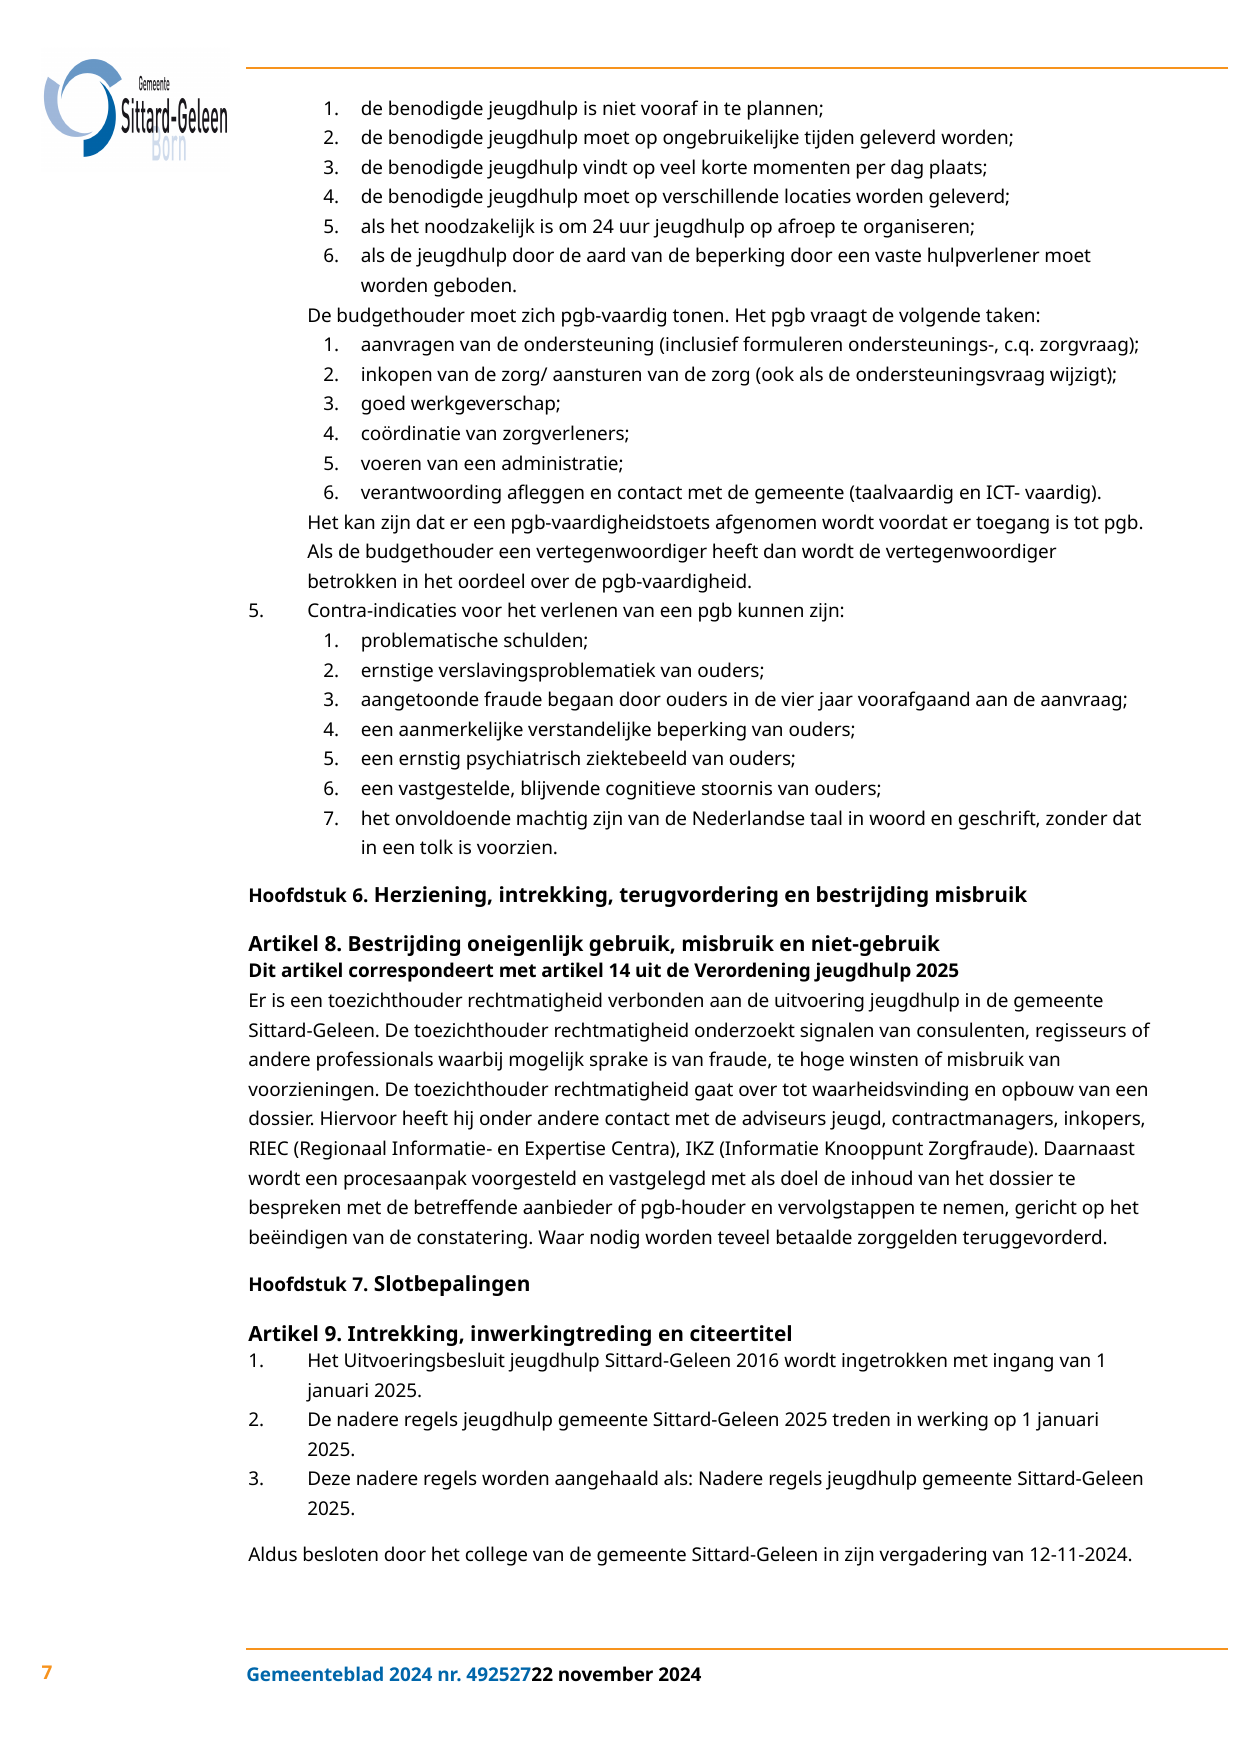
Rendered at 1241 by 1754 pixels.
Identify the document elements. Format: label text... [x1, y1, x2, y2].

list de benodigde jeugdhulp moet op ongebruikelijke tijden geleverd worden; [323, 124, 1152, 150]
list Het kan zijn dat er een pgb-vaardigheidstoets afgenomen wordt voordat er toegang is tot pgb. [248, 509, 1152, 535]
text Hoofdstuk 7. Slotbepalingen [248, 1269, 1152, 1298]
text Er is een toezichthouder rechtmatigheid verbonden aan de uitvoering jeugdhulp in de gemeente Sittard-Geleen. De toezichthouder rechtmatigheid onderzoekt signalen van consulenten, regisseurs of andere professionals waarbij mogelijk sprake is van fraude, te hoge winsten of misbruik van voorzieningen. De toezichthouder rechtmatigheid gaat over tot waarheidsvinding en opbouw van een dossier. Hiervoor heeft hij onder andere contact met de adviseurs jeugd, contractmanagers, inkopers, RIEC (Regionaal Informatie- en Expertise Centra), IKZ (Informatie Knooppunt Zorgfraude). Daarnaast wordt een procesaanpak voorgesteld en vastgelegd met als doel de inhoud van het dossier te bespreken met de betreffende aanbieder of pgb-houder en vervolgstappen te nemen, gericht op het beëindigen van de constatering. Waar nodig worden teveel betaalde zorggelden teruggevorderd. [248, 987, 1152, 1250]
text Artikel 9. Intrekking, inwerkingtreding en citeertitel [248, 1319, 1152, 1347]
list De budgethouder moet zich pgb-vaardig tonen. Het pgb vraagt de volgende taken: [248, 302, 1152, 328]
list het onvoldoende machtig zijn van de Nederlandse taal in woord en geschrift, zonder dat in een tolk is voorzien. [323, 805, 1152, 860]
list ernstige verslavingsproblematiek van ouders; [323, 657, 1152, 683]
list verantwoording afleggen en contact met de gemeente (taalvaardig en ICT- vaardig). [323, 479, 1152, 505]
list de benodigde jeugdhulp vindt op veel korte momenten per dag plaats; [323, 154, 1152, 180]
text Artikel 8. Bestrijding oneigenlijk gebruik, misbruik en niet-gebruik [248, 929, 1152, 958]
list als het noodzakelijk is om 24 uur jeugdhulp op afroep te organiseren; [323, 213, 1152, 239]
list voeren van een administratie; [323, 450, 1152, 476]
picture [41, 47, 231, 172]
list Als de budgethouder een vertegenwoordiger heeft dan wordt de vertegenwoordiger betrokken in het oordeel over de pgb-vaardigheid. [248, 538, 1152, 594]
list aanvragen van de ondersteuning (inclusief formuleren ondersteunings-, c.q. zorgvraag); [323, 331, 1152, 357]
list coördinatie van zorgverleners; [323, 420, 1152, 446]
list aangetoonde fraude begaan door ouders in de vier jaar voorafgaand aan de aanvraag; [323, 686, 1152, 712]
list de benodigde jeugdhulp is niet vooraf in te plannen; [323, 95, 1152, 121]
list als de jeugdhulp door de aard van de beperking door een vaste hulpverlener moet worden geboden. [323, 243, 1152, 298]
list problematische schulden; [323, 627, 1152, 653]
text Hoofdstuk 6. Herziening, intrekking, terugvordering en bestrijding misbruik [248, 880, 1152, 908]
list Contra-indicaties voor het verlenen van een pgb kunnen zijn: [248, 598, 1152, 623]
text Aldus besloten door het college van de gemeente Sittard-Geleen in zijn vergadering van 12-11-2024. [248, 1541, 1152, 1567]
text Dit artikel correspondeert met artikel 14 uit de Verordening jeugdhulp 2025 [248, 958, 1152, 983]
list een vastgestelde, blijvende cognitieve stoornis van ouders; [323, 775, 1152, 801]
list de benodigde jeugdhulp moet op verschillende locaties worden geleverd; [323, 183, 1152, 209]
list een ernstig psychiatrisch ziektebeeld van ouders; [323, 746, 1152, 771]
list De nadere regels jeugdhulp gemeente Sittard-Geleen 2025 treden in werking op 1 januari 2025. [248, 1406, 1152, 1462]
list Het Uitvoeringsbesluit jeugdhulp Sittard-Geleen 2016 wordt ingetrokken met ingang van 1 januari 2025. [248, 1347, 1152, 1403]
list een aanmerkelijke verstandelijke beperking van ouders; [323, 716, 1152, 742]
list goed werkgeverschap; [323, 391, 1152, 416]
list inkopen van de zorg/ aansturen van de zorg (ook als de ondersteuningsvraag wijzigt); [323, 361, 1152, 387]
list Deze nadere regels worden aangehaald als: Nadere regels jeugdhulp gemeente Sittard-Geleen 2025. [248, 1466, 1152, 1521]
